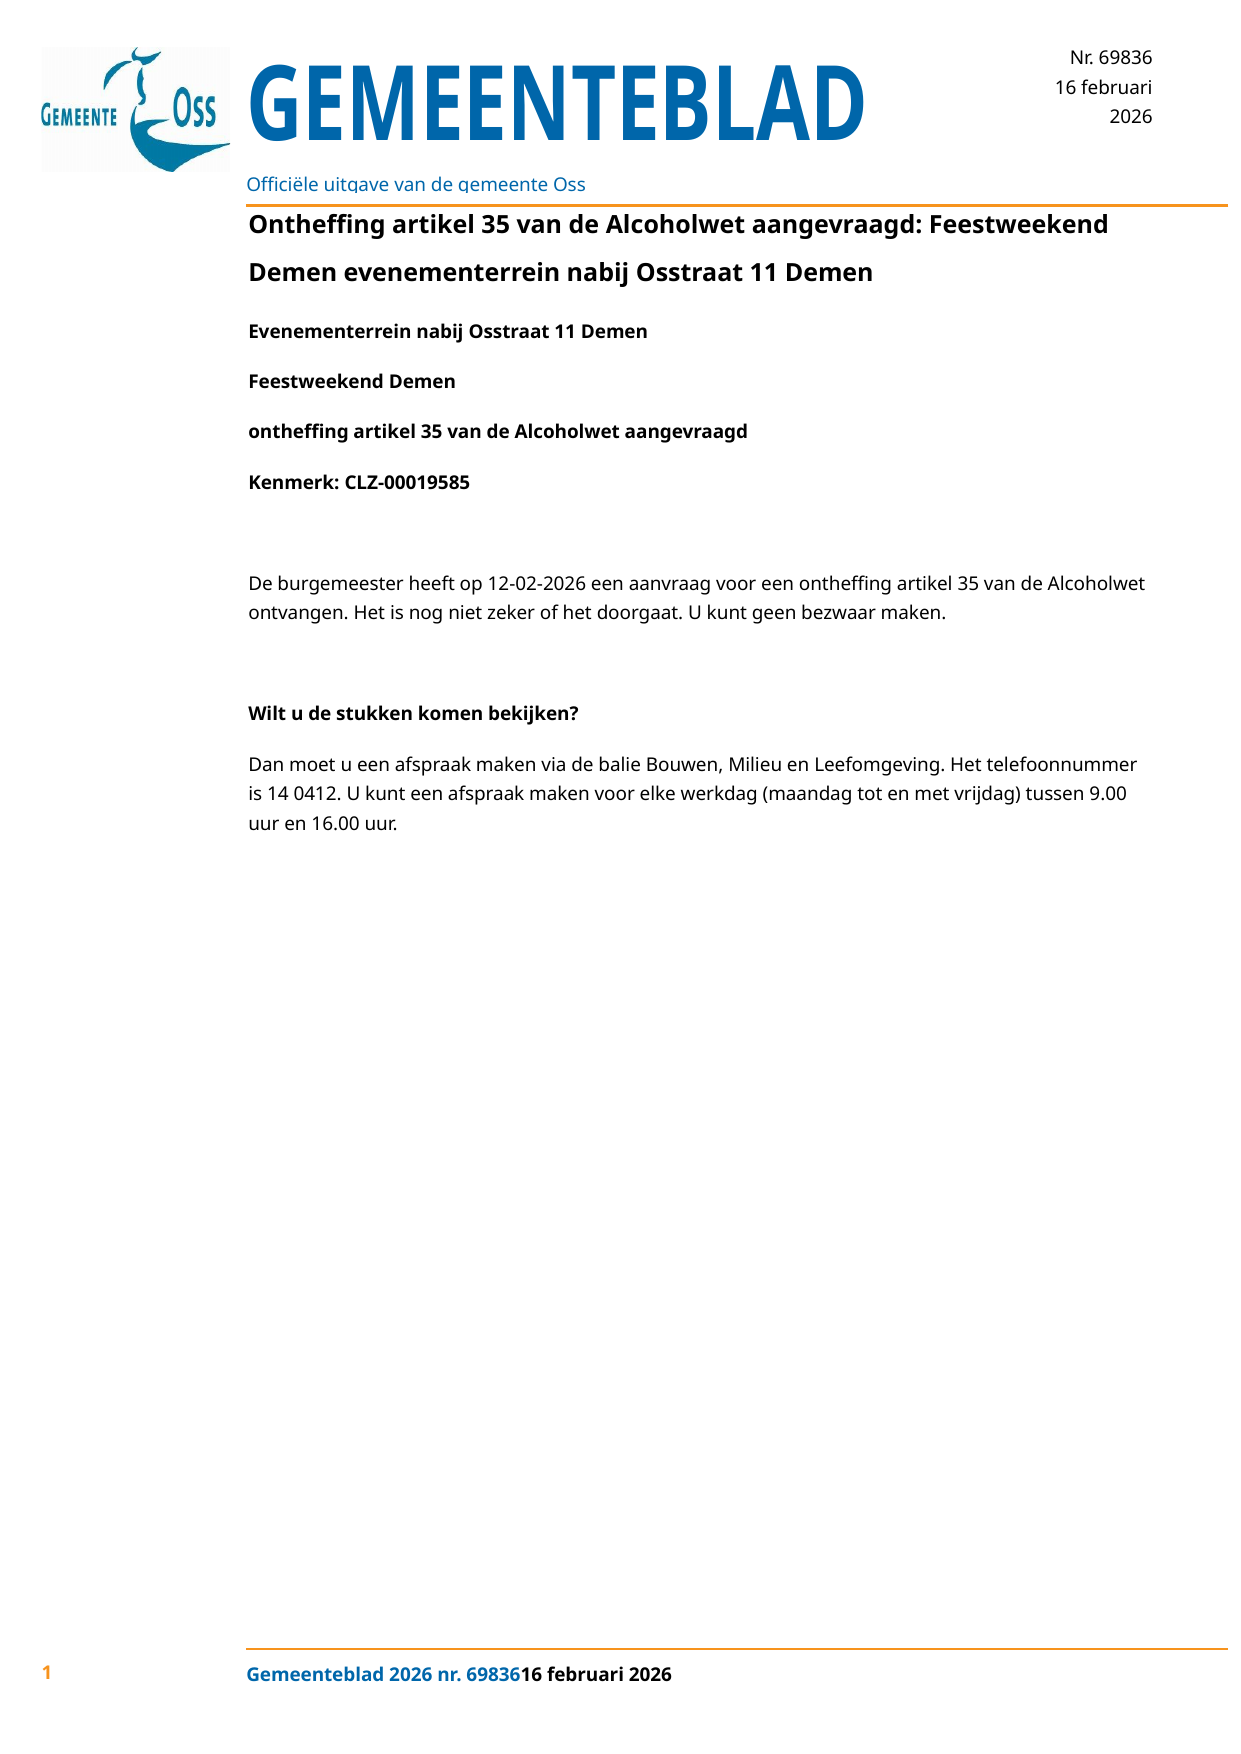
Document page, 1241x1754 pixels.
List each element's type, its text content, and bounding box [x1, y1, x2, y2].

text Evenementerrein nabij Osstraat 11 Demen [248, 318, 1152, 344]
text De burgemeester heeft op 12-02-2026 een aanvraag voor een ontheffing artikel 35 van de Alcoholwet ontvangen. Het is nog niet zeker of het doorgaat. U kunt geen bezwaar maken. [248, 570, 1152, 625]
text Wilt u de stukken komen bekijken? [248, 700, 1152, 726]
text Dan moet u een afspraak maken via de balie Bouwen, Milieu en Leefomgeving. Het telefoonnummer is 14 0412. U kunt een afspraak maken voor elke werkdag (maandag tot en met vrijdag) tussen 9.00 uur en 16.00 uur. [248, 751, 1152, 836]
text Feestweekend Demen [248, 368, 1152, 394]
text Ontheffing artikel 35 van de Alcoholwet aangevraagd: Feestweekend Demen evenementerrein nabij Osstraat 11 Demen [248, 207, 1152, 288]
picture [41, 47, 231, 172]
text Kenmerk: CLZ-00019585 [248, 469, 1152, 495]
text ontheffing artikel 35 van de Alcoholwet aangevraagd [248, 419, 1152, 444]
